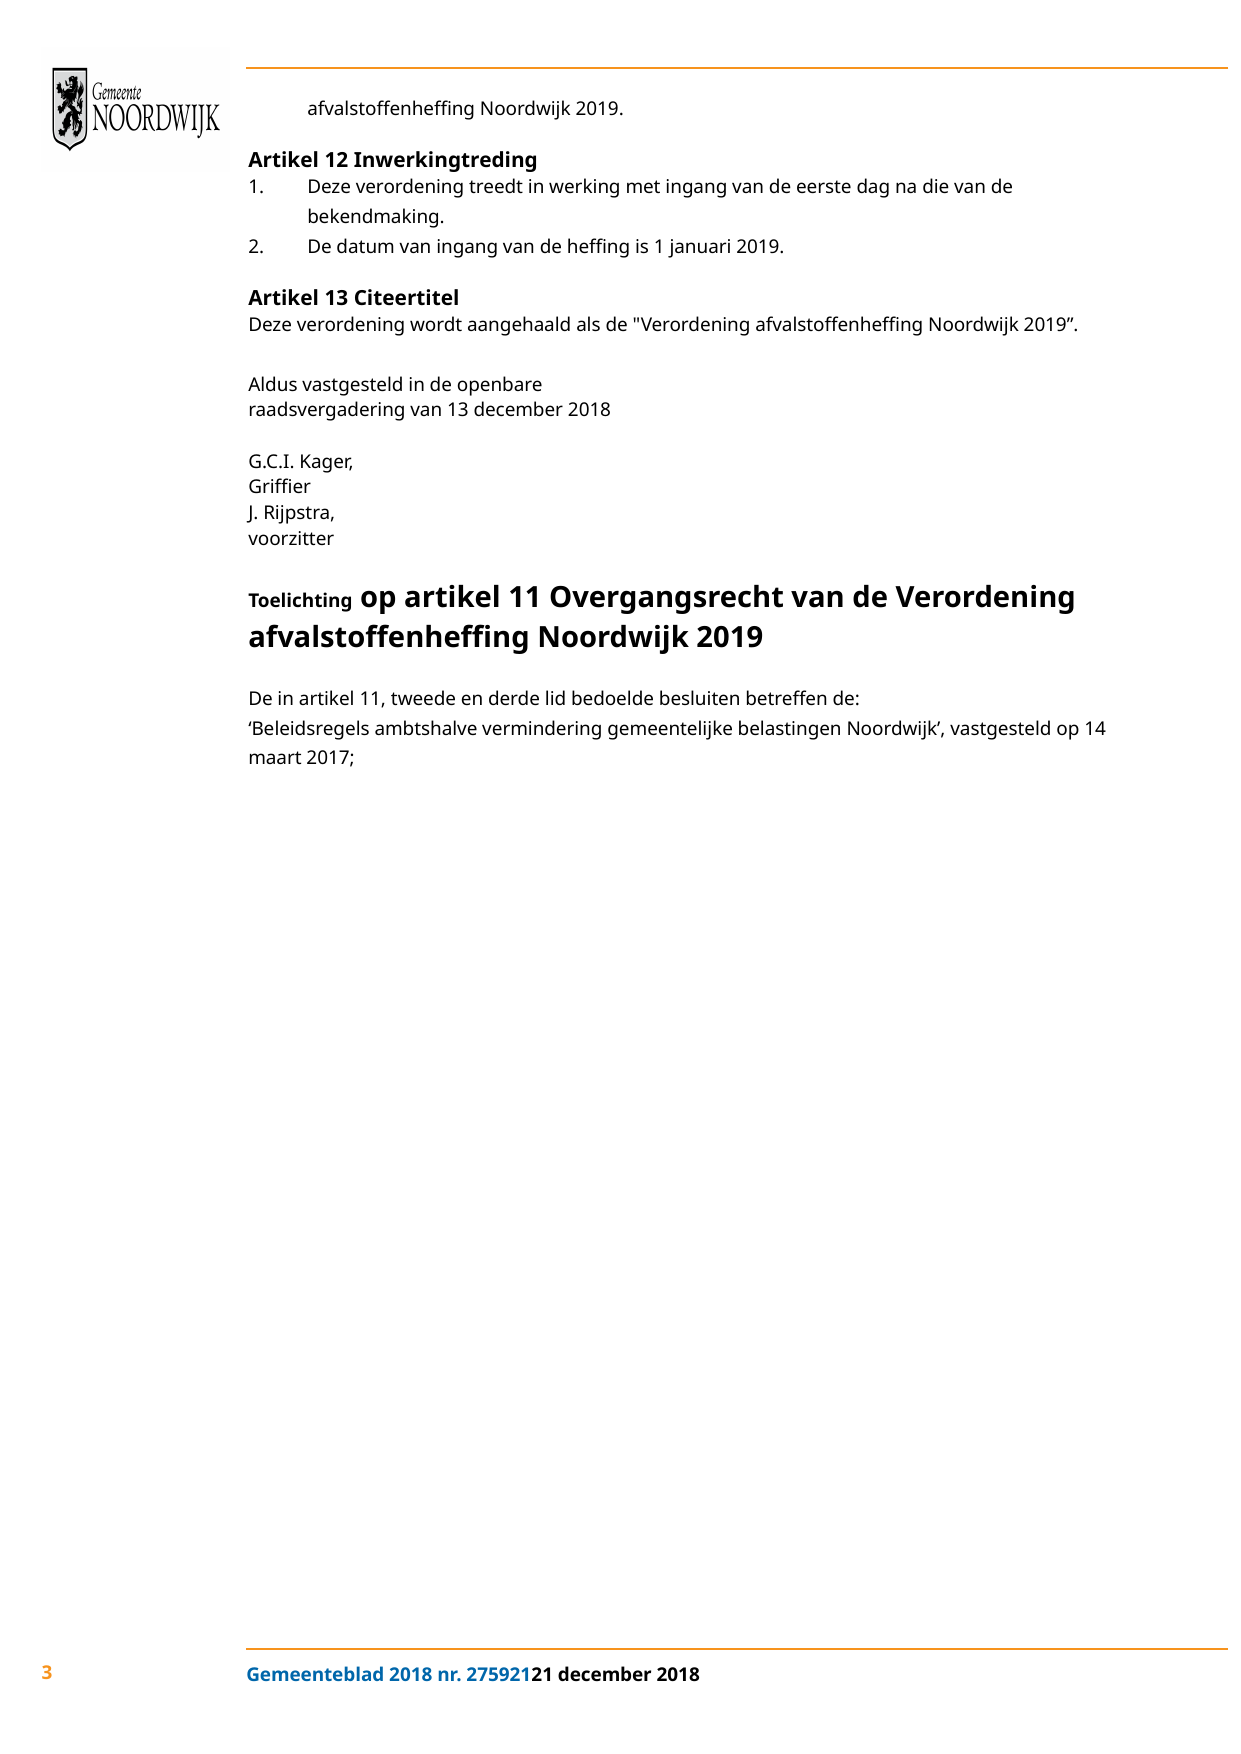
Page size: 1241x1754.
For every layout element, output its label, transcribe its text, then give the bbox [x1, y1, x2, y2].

text Aldus vastgesteld in de openbare [248, 371, 1152, 397]
text J. Rijpstra, [248, 499, 1152, 525]
text Artikel 13 Citeertitel [248, 283, 1152, 312]
text G.C.I. Kager, [248, 448, 1152, 474]
text Artikel 12 Inwerkingtreding [248, 145, 1152, 174]
text voorzitter [248, 525, 1152, 551]
text Toelichting op artikel 11 Overgangsrecht van de Verordening afvalstoffenheffing Noordwijk 2019 [248, 577, 1152, 656]
list afvalstoffenheffing Noordwijk 2019. [248, 95, 1152, 121]
picture [41, 47, 231, 172]
text De in artikel 11, tweede en derde lid bedoelde besluiten betreffen de: [248, 685, 1152, 711]
text ‘Beleidsregels ambtshalve vermindering gemeentelijke belastingen Noordwijk’, vastgesteld op 14 maart 2017; [248, 715, 1152, 770]
text Deze verordening wordt aangehaald als de "Verordening afvalstoffenheffing Noordwijk 2019”. [248, 312, 1152, 337]
list De datum van ingang van de heffing is 1 januari 2019. [248, 233, 1152, 258]
list Deze verordening treedt in werking met ingang van de eerste dag na die van de bekendmaking. [248, 174, 1152, 229]
text Griffier [248, 474, 1152, 499]
text raadsvergadering van 13 december 2018 [248, 397, 1152, 422]
